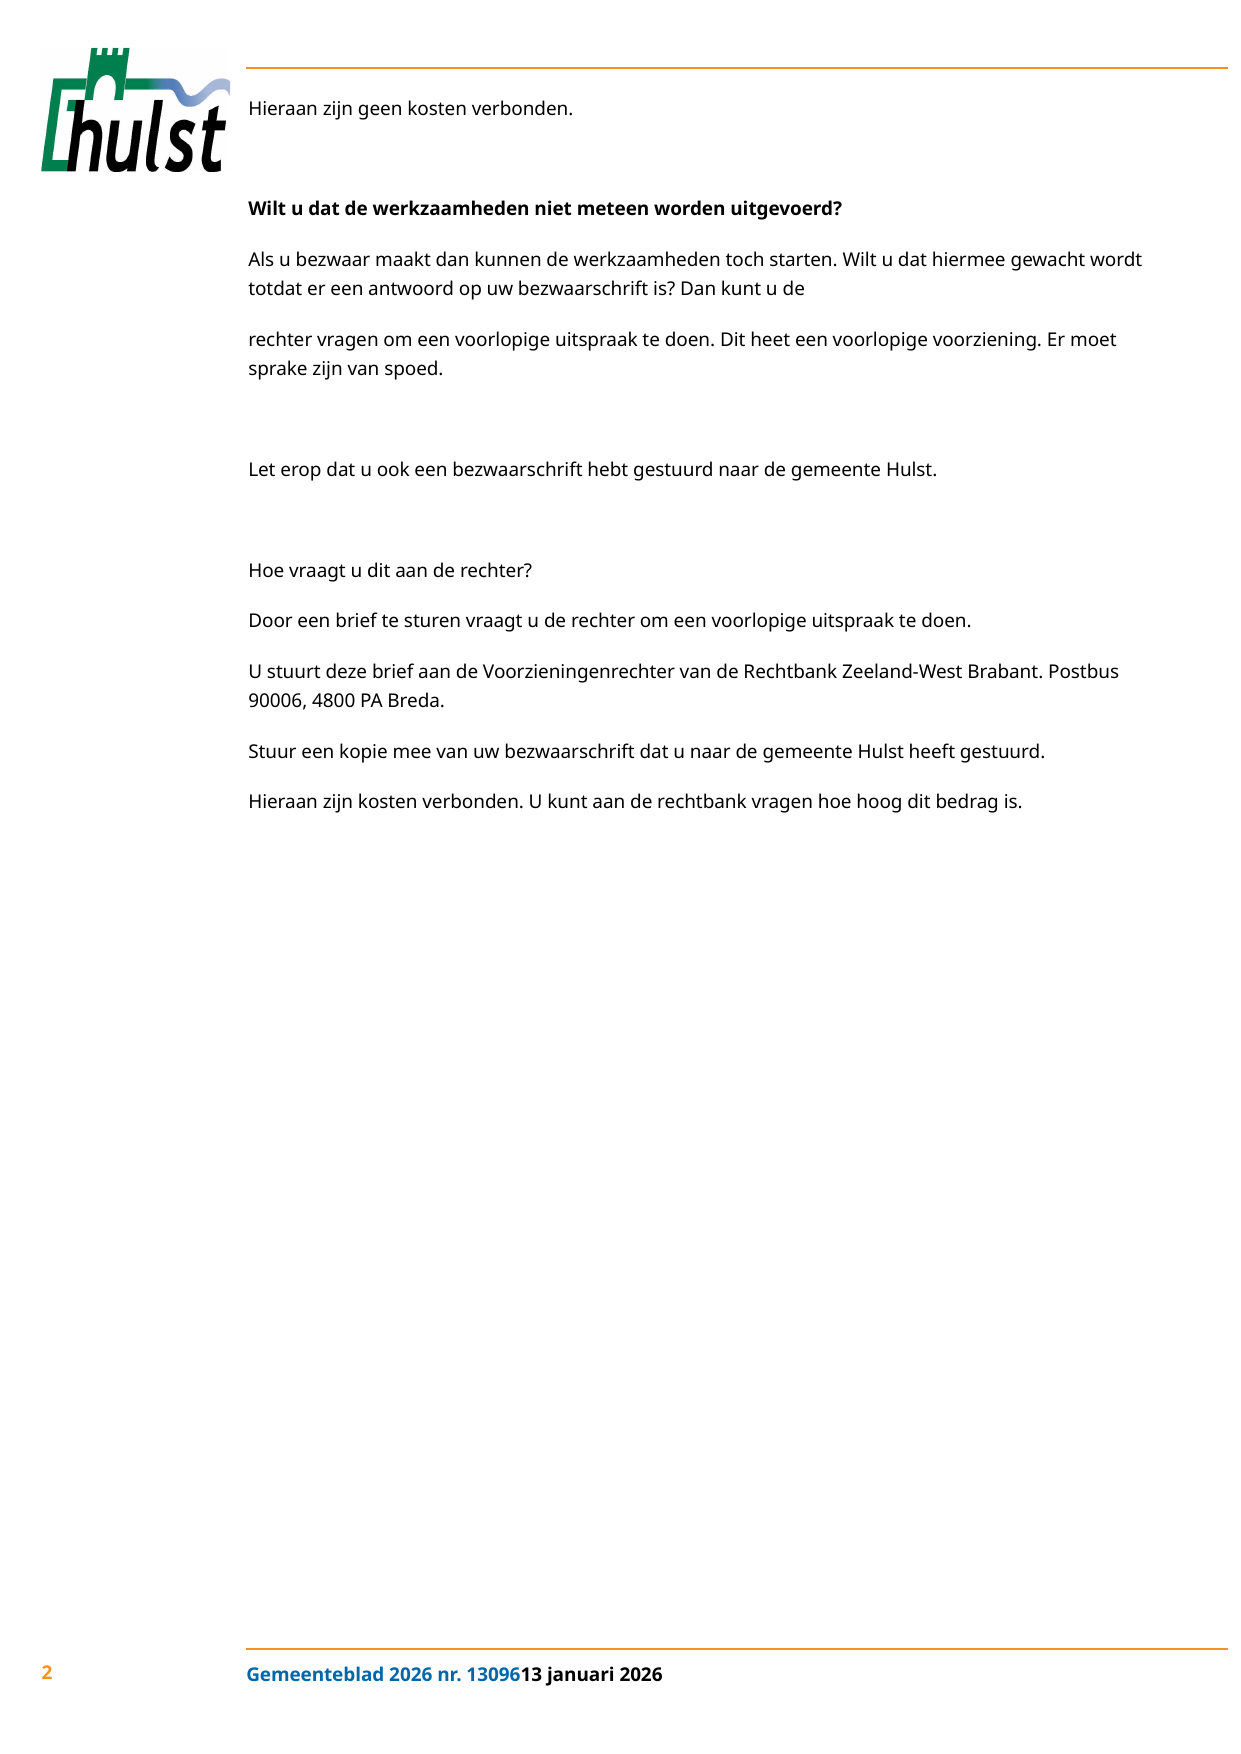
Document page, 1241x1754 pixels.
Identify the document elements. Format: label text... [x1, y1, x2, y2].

text Hieraan zijn kosten verbonden. U kunt aan de rechtbank vragen hoe hoog dit bedrag is. [248, 788, 1152, 814]
text Let erop dat u ook een bezwaarschrift hebt gestuurd naar de gemeente Hulst. [248, 456, 1152, 482]
text U stuurt deze brief aan de Voorzieningenrechter van de Rechtbank Zeeland-West Brabant. Postbus 90006, 4800 PA Breda. [248, 658, 1152, 713]
text Stuur een kopie mee van uw bezwaarschrift dat u naar de gemeente Hulst heeft gestuurd. [248, 738, 1152, 764]
picture [41, 47, 231, 172]
text Hieraan zijn geen kosten verbonden. [248, 95, 1152, 121]
text Wilt u dat de werkzaamheden niet meteen worden uitgevoerd? [248, 196, 1152, 221]
text Als u bezwaar maakt dan kunnen de werkzaamheden toch starten. Wilt u dat hiermee gewacht wordt totdat er een antwoord op uw bezwaarschrift is? Dan kunt u de [248, 246, 1152, 301]
text rechter vragen om een voorlopige uitspraak te doen. Dit heet een voorlopige voorziening. Er moet sprake zijn van spoed. [248, 326, 1152, 381]
text Hoe vraagt u dit aan de rechter? [248, 557, 1152, 583]
text Door een brief te sturen vraagt u de rechter om een voorlopige uitspraak te doen. [248, 608, 1152, 633]
